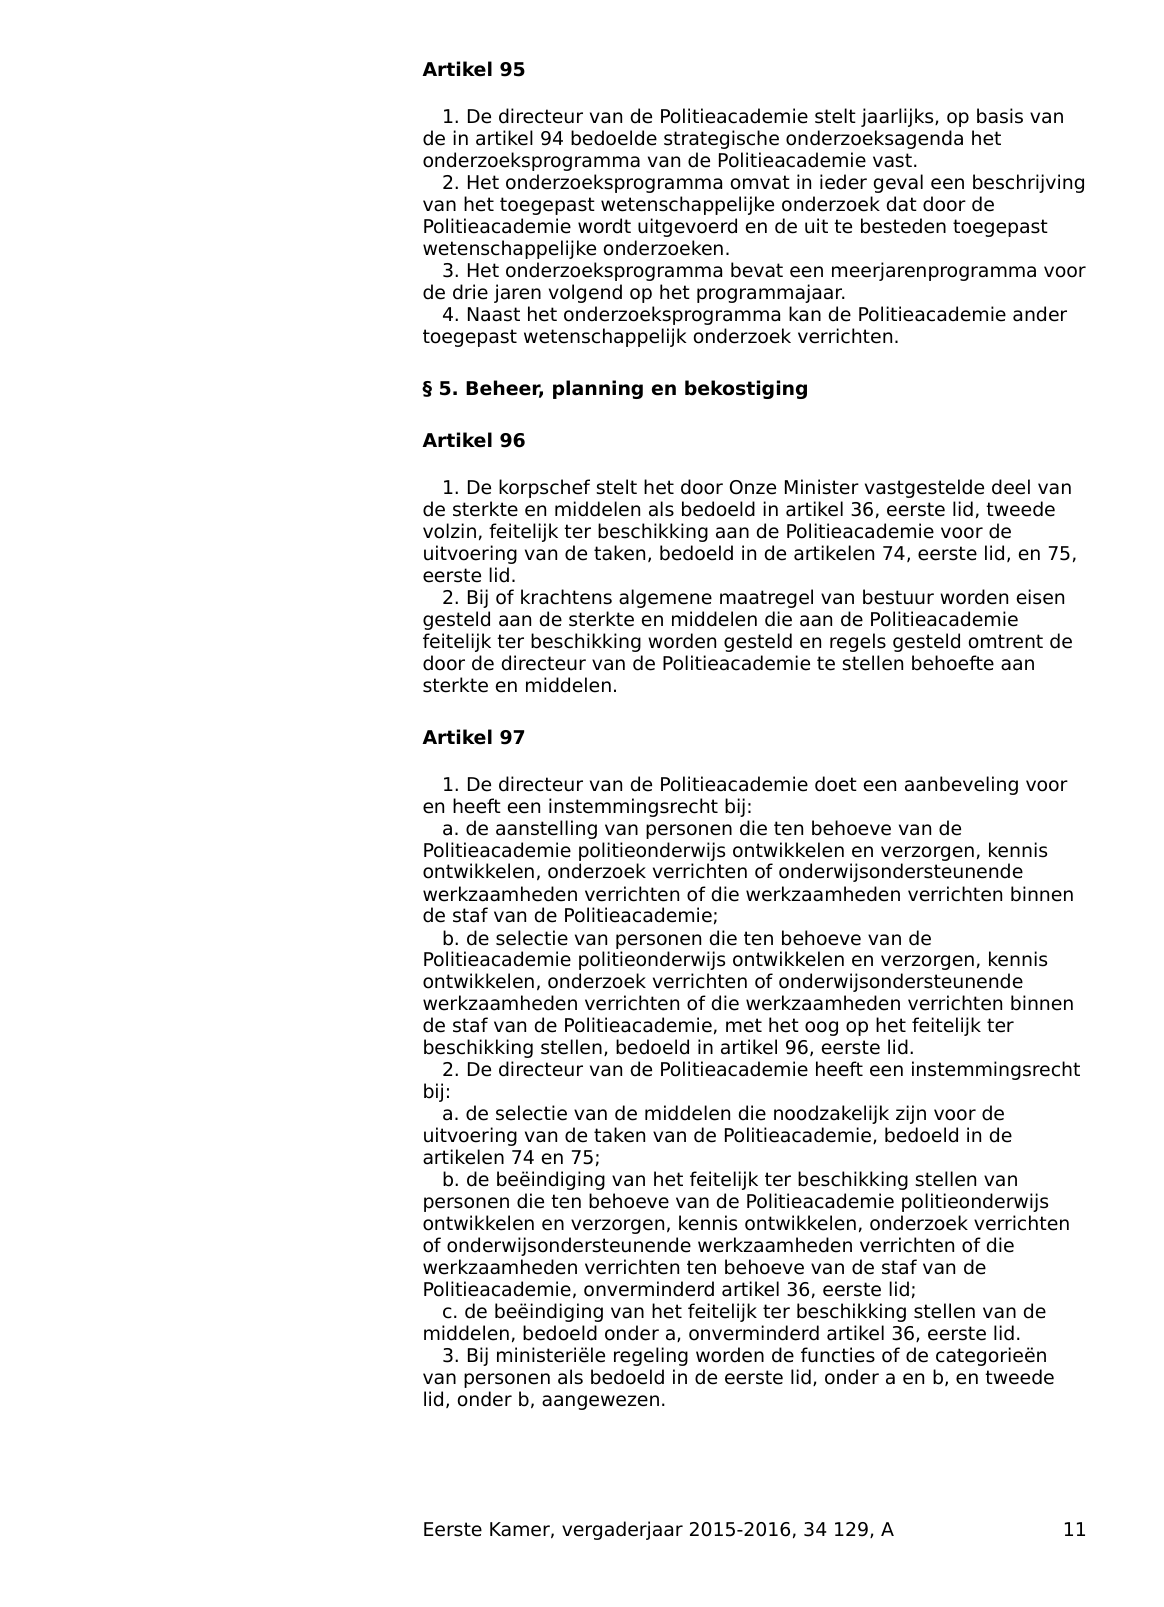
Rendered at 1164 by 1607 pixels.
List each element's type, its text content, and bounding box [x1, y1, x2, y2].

text 4. Naast het onderzoeksprogramma kan de Politieacademie ander toegepast wetenschappelijk onderzoek verrichten. [422, 304, 1087, 348]
text 1. De directeur van de Politieacademie doet een aanbeveling voor en heeft een instemmingsrecht bij: [422, 773, 1087, 817]
text a. de selectie van de middelen die noodzakelijk zijn voor de uitvoering van de taken van de Politieacademie, bedoeld in de artikelen 74 en 75; [422, 1103, 1087, 1169]
text 1. De korpschef stelt het door Onze Minister vastgestelde deel van de sterkte en middelen als bedoeld in artikel 36, eerste lid, tweede volzin, feitelijk ter beschikking aan de Politieacademie voor de uitvoering van de taken, bedoeld in de artikelen 74, eerste lid, en 75, eerste lid. [422, 477, 1087, 587]
text 2. Het onderzoeksprogramma omvat in ieder geval een beschrijving van het toegepast wetenschappelijke onderzoek dat door de Politieacademie wordt uitgevoerd en de uit te besteden toegepast wetenschappelijke onderzoeken. [422, 172, 1087, 260]
text 3. Het onderzoeksprogramma bevat een meerjarenprogramma voor de drie jaren volgend op het programmajaar. [422, 260, 1087, 304]
text 2. Bij of krachtens algemene maatregel van bestuur worden eisen gesteld aan de sterkte en middelen die aan de Politieacademie feitelijk ter beschikking worden gesteld en regels gesteld omtrent de door de directeur van de Politieacademie te stellen behoefte aan sterkte en middelen. [422, 587, 1087, 697]
text 3. Bij ministeriële regeling worden de functies of de categorieën van personen als bedoeld in de eerste lid, onder a en b, en tweede lid, onder b, aangewezen. [422, 1345, 1087, 1411]
text 1. De directeur van de Politieacademie stelt jaarlijks, op basis van de in artikel 94 bedoelde strategische onderzoeksagenda het onderzoeksprogramma van de Politieacademie vast. [422, 106, 1087, 172]
subtitle Artikel 95 [422, 59, 1087, 81]
subtitle Artikel 97 [422, 727, 1087, 748]
subtitle Artikel 96 [422, 430, 1087, 452]
text b. de selectie van personen die ten behoeve van de Politieacademie politieonderwijs ontwikkelen en verzorgen, kennis ontwikkelen, onderzoek verrichten of onderwijsondersteunende werkzaamheden verrichten of die werkzaamheden verrichten binnen de staf van de Politieacademie, met het oog op het feitelijk ter beschikking stellen, bedoeld in artikel 96, eerste lid. [422, 927, 1087, 1059]
text b. de beëindiging van het feitelijk ter beschikking stellen van personen die ten behoeve van de Politieacademie politieonderwijs ontwikkelen en verzorgen, kennis ontwikkelen, onderzoek verrichten of onderwijsondersteunende werkzaamheden verrichten of die werkzaamheden verrichten ten behoeve van de staf van de Politieacademie, onverminderd artikel 36, eerste lid; [422, 1169, 1087, 1301]
subtitle § 5. Beheer, planning en bekostiging [422, 378, 1087, 400]
text a. de aanstelling van personen die ten behoeve van de Politieacademie politieonderwijs ontwikkelen en verzorgen, kennis ontwikkelen, onderzoek verrichten of onderwijsondersteunende werkzaamheden verrichten of die werkzaamheden verrichten binnen de staf van de Politieacademie; [422, 817, 1087, 927]
text 2. De directeur van de Politieacademie heeft een instemmingsrecht bij: [422, 1059, 1087, 1103]
text c. de beëindiging van het feitelijk ter beschikking stellen van de middelen, bedoeld onder a, onverminderd artikel 36, eerste lid. [422, 1301, 1087, 1345]
